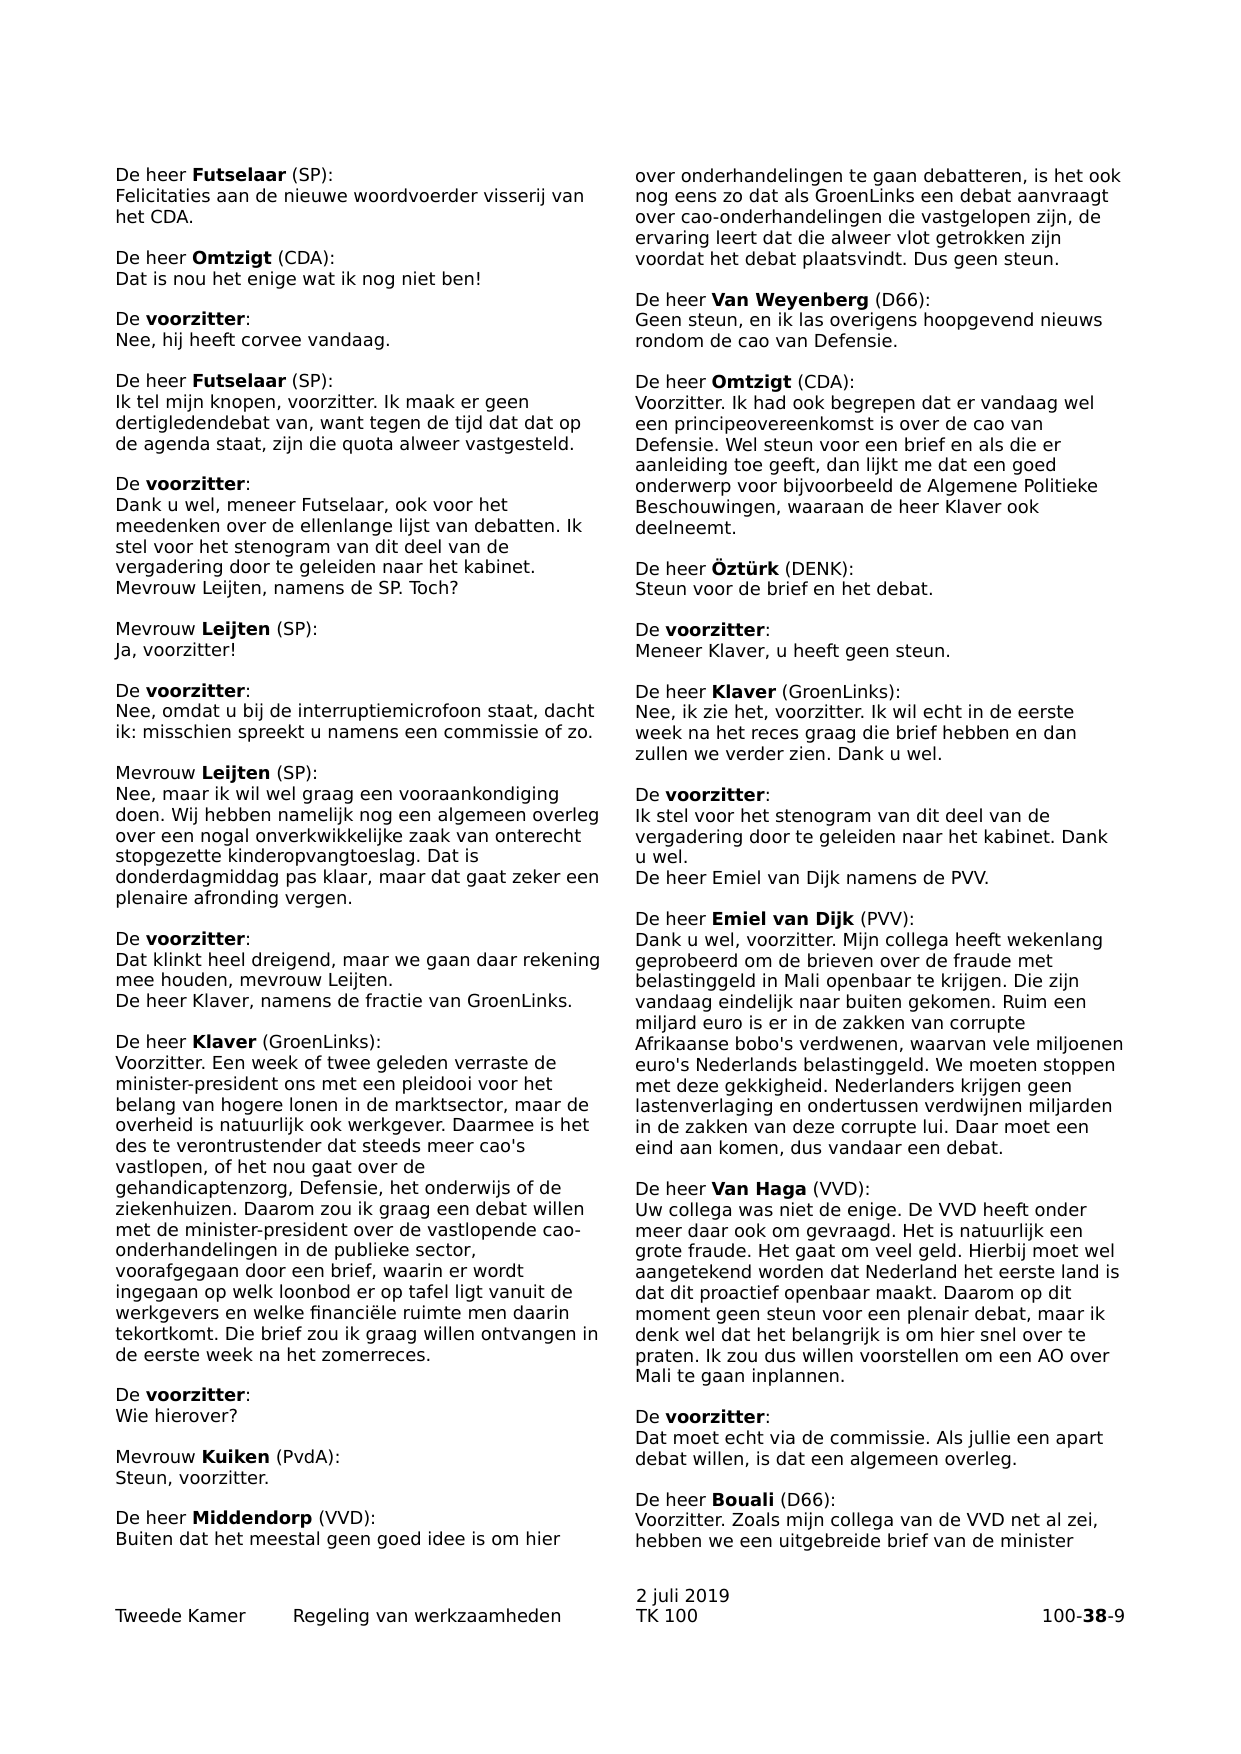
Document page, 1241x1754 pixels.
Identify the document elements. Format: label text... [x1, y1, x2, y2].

text De voorzitter: [635, 785, 1125, 806]
text De voorzitter: [635, 1407, 1125, 1428]
text Meneer Klaver, u heeft geen steun. [635, 641, 1125, 662]
text Steun voor de brief en het debat. [635, 579, 1125, 600]
text Nee, ik zie het, voorzitter. Ik wil echt in de eerste week na het reces graag die brief hebben en dan zullen we verder zien. Dank u wel. [635, 702, 1125, 765]
text Dank u wel, meneer Futselaar, ook voor het meedenken over de ellenlange lijst van debatten. Ik stel voor het stenogram van dit deel van de vergadering door te geleiden naar het kabinet. [115, 495, 605, 578]
text De heer Futselaar (SP): [115, 165, 605, 186]
text De voorzitter: [115, 474, 605, 495]
text De heer Emiel van Dijk (PVV): [635, 909, 1125, 929]
text De heer Klaver (GroenLinks): [115, 1032, 605, 1053]
text De heer Futselaar (SP): [115, 371, 605, 392]
text De heer Klaver (GroenLinks): [635, 682, 1125, 702]
text Mevrouw Kuiken (PvdA): [115, 1447, 605, 1467]
text Nee, maar ik wil wel graag een vooraankondiging doen. Wij hebben namelijk nog een algemeen overleg over een nogal onverkwikkelijke zaak van onterecht stopgezette kinderopvangtoeslag. Dat is donderdagmiddag pas klaar, maar dat gaat zeker een plenaire afronding vergen. [115, 784, 605, 909]
text Ik tel mijn knopen, voorzitter. Ik maak er geen dertigledendebat van, want tegen de tijd dat dat op de agenda staat, zijn die quota alweer vastgesteld. [115, 392, 605, 454]
text De voorzitter: [115, 309, 605, 330]
text Nee, omdat u bij de interruptiemicrofoon staat, dacht ik: misschien spreekt u namens een commissie of zo. [115, 701, 605, 743]
text De heer Emiel van Dijk namens de PVV. [635, 868, 1125, 889]
text over onderhandelingen te gaan debatteren, is het ook nog eens zo dat als GroenLinks een debat aanvraagt over cao-onderhandelingen die vastgelopen zijn, de ervaring leert dat die alweer vlot getrokken zijn voordat het debat plaatsvindt. Dus geen steun. [635, 165, 1125, 269]
text De heer Van Haga (VVD): [635, 1179, 1125, 1199]
text De voorzitter: [115, 681, 605, 701]
text Mevrouw Leijten, namens de SP. Toch? [115, 578, 605, 599]
text Ja, voorzitter! [115, 640, 605, 661]
text De heer Klaver, namens de fractie van GroenLinks. [115, 991, 605, 1012]
text Wie hierover? [115, 1406, 605, 1427]
text De heer Omtzigt (CDA): [115, 248, 605, 268]
text Dat is nou het enige wat ik nog niet ben! [115, 268, 605, 289]
text De voorzitter: [635, 620, 1125, 641]
text Dank u wel, voorzitter. Mijn collega heeft wekenlang geprobeerd om de brieven over de fraude met belastinggeld in Mali openbaar te krijgen. Die zijn vandaag eindelijk naar buiten gekomen. Ruim een miljard euro is er in de zakken van corrupte Afrikaanse bobo's verdwenen, waarvan vele miljoenen euro's Nederlands belastinggeld. We moeten stoppen met deze gekkigheid. Nederlanders krijgen geen lastenverlaging en ondertussen verdwijnen miljarden in de zakken van deze corrupte lui. Daar moet een eind aan komen, dus vandaar een debat. [635, 929, 1125, 1159]
text Dat moet echt via de commissie. Als jullie een apart debat willen, is dat een algemeen overleg. [635, 1428, 1125, 1469]
text De heer Öztürk (DENK): [635, 558, 1125, 579]
text De voorzitter: [115, 1385, 605, 1406]
text Mevrouw Leijten (SP): [115, 619, 605, 640]
text Steun, voorzitter. [115, 1467, 605, 1488]
text De heer Van Weyenberg (D66): [635, 289, 1125, 310]
text Ik stel voor het stenogram van dit deel van de vergadering door te geleiden naar het kabinet. Dank u wel. [635, 806, 1125, 868]
text Buiten dat het meestal geen goed idee is om hier [115, 1529, 605, 1550]
text Voorzitter. Een week of twee geleden verraste de minister-president ons met een pleidooi voor het belang van hogere lonen in de marktsector, maar de overheid is natuurlijk ook werkgever. Daarmee is het des te verontrustender dat steeds meer cao's vastlopen, of het nou gaat over de gehandicaptenzorg, Defensie, het onderwijs of de ziekenhuizen. Daarom zou ik graag een debat willen met de minister-president over de vastlopende cao-onderhandelingen in de publieke sector, voorafgegaan door een brief, waarin er wordt ingegaan op welk loonbod er op tafel ligt vanuit de werkgevers en welke financiële ruimte men daarin tekortkomt. Die brief zou ik graag willen ontvangen in de eerste week na het zomerreces. [115, 1053, 605, 1365]
text De heer Bouali (D66): [635, 1489, 1125, 1510]
text Felicitaties aan de nieuwe woordvoerder visserij van het CDA. [115, 186, 605, 228]
text De voorzitter: [115, 929, 605, 949]
text Dat klinkt heel dreigend, maar we gaan daar rekening mee houden, mevrouw Leijten. [115, 949, 605, 991]
text Nee, hij heeft corvee vandaag. [115, 330, 605, 351]
text Voorzitter. Zoals mijn collega van de VVD net al zei, hebben we een uitgebreide brief van de minister [635, 1510, 1125, 1552]
text Geen steun, en ik las overigens hoopgevend nieuws rondom de cao van Defensie. [635, 310, 1125, 352]
text De heer Omtzigt (CDA): [635, 372, 1125, 393]
text Voorzitter. Ik had ook begrepen dat er vandaag wel een principeovereenkomst is over de cao van Defensie. Wel steun voor een brief en als die er aanleiding toe geeft, dan lijkt me dat een goed onderwerp voor bijvoorbeeld de Algemene Politieke Beschouwingen, waaraan de heer Klaver ook deelneemt. [635, 393, 1125, 538]
text De heer Middendorp (VVD): [115, 1508, 605, 1529]
text Uw collega was niet de enige. De VVD heeft onder meer daar ook om gevraagd. Het is natuurlijk een grote fraude. Het gaat om veel geld. Hierbij moet wel aangetekend worden dat Nederland het eerste land is dat dit proactief openbaar maakt. Daarom op dit moment geen steun voor een plenair debat, maar ik denk wel dat het belangrijk is om hier snel over te praten. Ik zou dus willen voorstellen om een AO over Mali te gaan inplannen. [635, 1199, 1125, 1387]
text Mevrouw Leijten (SP): [115, 763, 605, 784]
